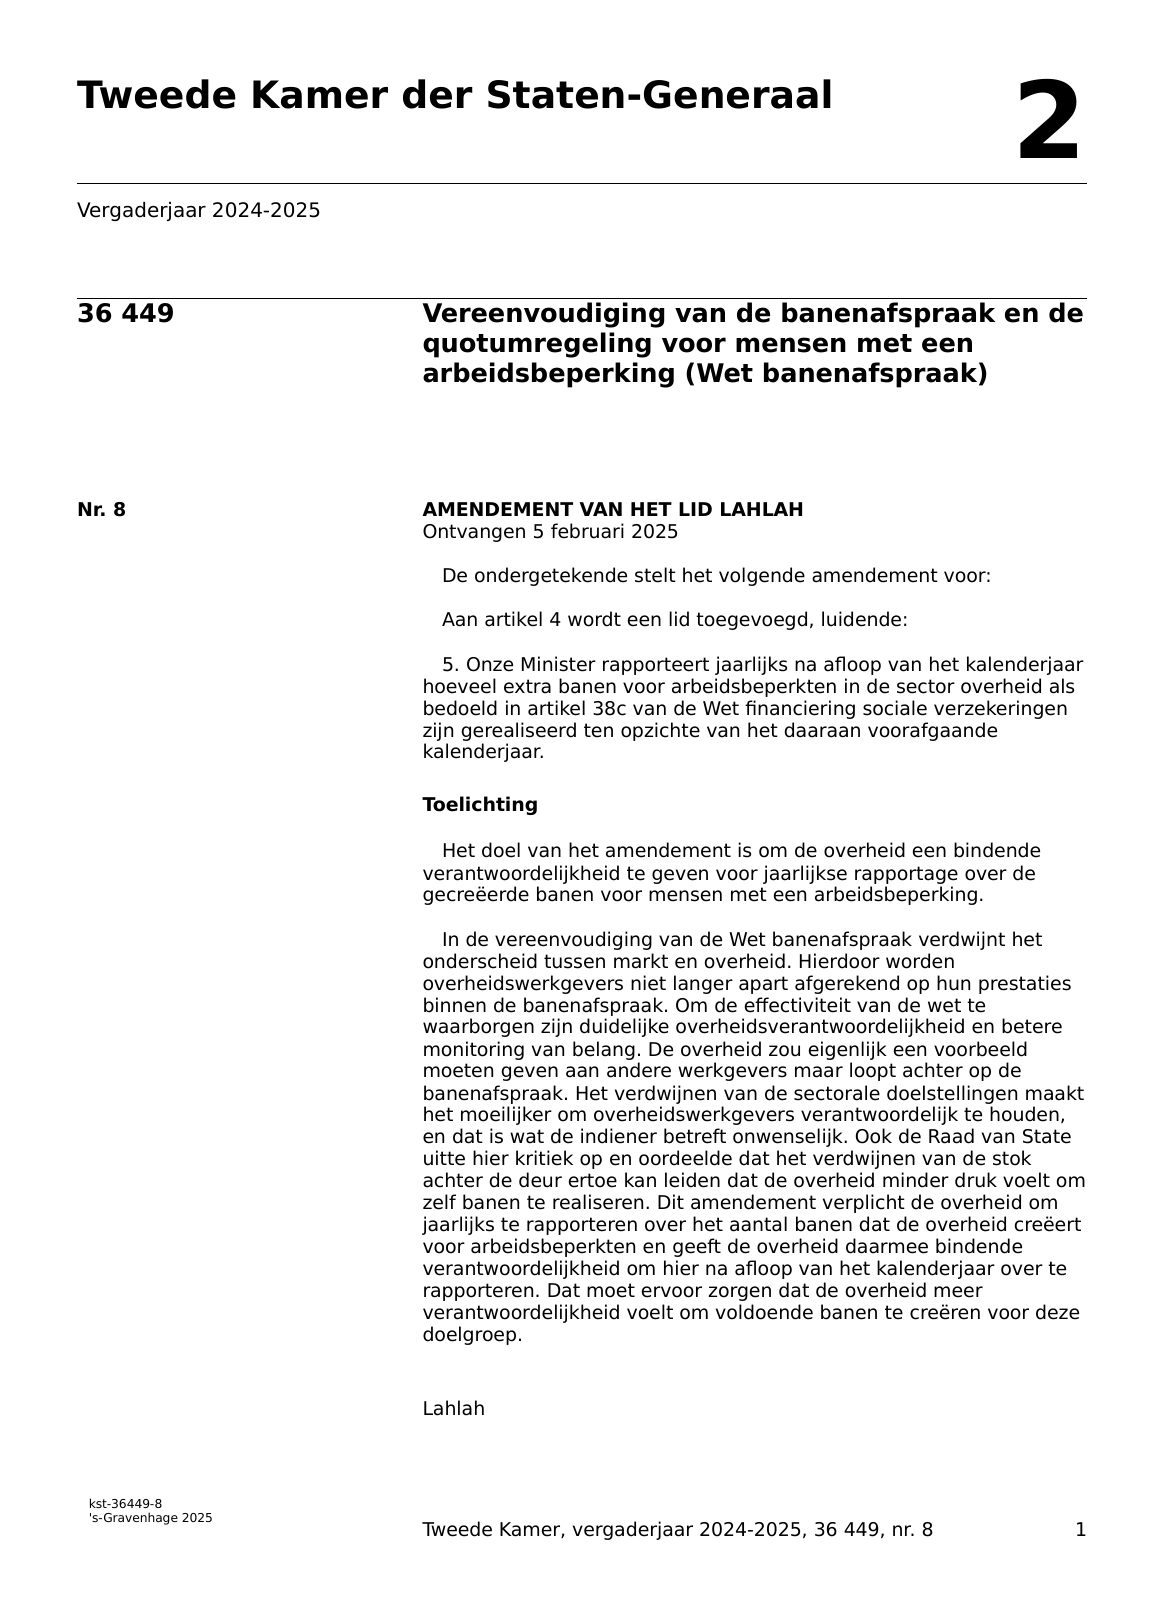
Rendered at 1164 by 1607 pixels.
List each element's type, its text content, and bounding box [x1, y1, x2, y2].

table_cell Vergaderjaar 2024-2025 [77, 184, 1087, 298]
text 's-Gravenhage 2025 [88, 1511, 323, 1525]
text 5. Onze Minister rapporteert jaarlijks na afloop van het kalenderjaar hoeveel extra banen voor arbeidsbeperkten in de sector overheid als bedoeld in artikel 38c van de Wet financiering sociale verzekeringen zijn gerealiseerd ten opzichte van het daaraan voorafgaande kalenderjaar. [422, 653, 1087, 763]
text Lahlah [422, 1376, 1087, 1420]
text Aan artikel 4 wordt een lid toegevoegd, luidende: [422, 609, 1087, 631]
subtitle Nr. 8 AMENDEMENT VAN HET LID LAHLAH [77, 499, 1087, 521]
text Ontvangen 5 februari 2025 [422, 521, 1087, 543]
table_header 2 [886, 59, 1087, 183]
text Het doel van het amendement is om de overheid een bindende verantwoordelijkheid te geven voor jaarlijkse rapportage over de gecreëerde banen voor mensen met een arbeidsbeperking. [422, 840, 1087, 906]
text In de vereenvoudiging van de Wet banenafspraak verdwijnt het onderscheid tussen markt en overheid. Hierdoor worden overheidswerkgevers niet langer apart afgerekend op hun prestaties binnen de banenafspraak. Om de effectiviteit van de wet te waarborgen zijn duidelijke overheidsverantwoordelijkheid en betere monitoring van belang. De overheid zou eigenlijk een voorbeeld moeten geven aan andere werkgevers maar loopt achter op de banenafspraak. Het verdwijnen van de sectorale doelstellingen maakt het moeilijker om overheidswerkgevers verantwoordelijk te houden, en dat is wat de indiener betreft onwenselijk. Ook de Raad van State uitte hier kritiek op en oordeelde dat het verdwijnen van de stok achter de deur ertoe kan leiden dat de overheid minder druk voelt om zelf banen te realiseren. Dit amendement verplicht de overheid om jaarlijks te rapporteren over het aantal banen dat de overheid creëert voor arbeidsbeperkten en geeft de overheid daarmee bindende verantwoordelijkheid om hier na afloop van het kalenderjaar over te rapporteren. Dat moet ervoor zorgen dat de overheid meer verantwoordelijkheid voelt om voldoende banen te creëren voor deze doelgroep. [422, 928, 1087, 1346]
text De ondergetekende stelt het volgende amendement voor: [422, 565, 1087, 587]
text kst-36449-8 [88, 1497, 323, 1511]
subtitle 36 449 Vereenvoudiging van de banenafspraak en de quotumregeling voor mensen met een arbeidsbeperking (Wet banenafspraak) [77, 299, 1087, 388]
table_header Tweede Kamer der Staten-Generaal [77, 59, 886, 183]
subtitle Toelichting [422, 793, 1087, 815]
